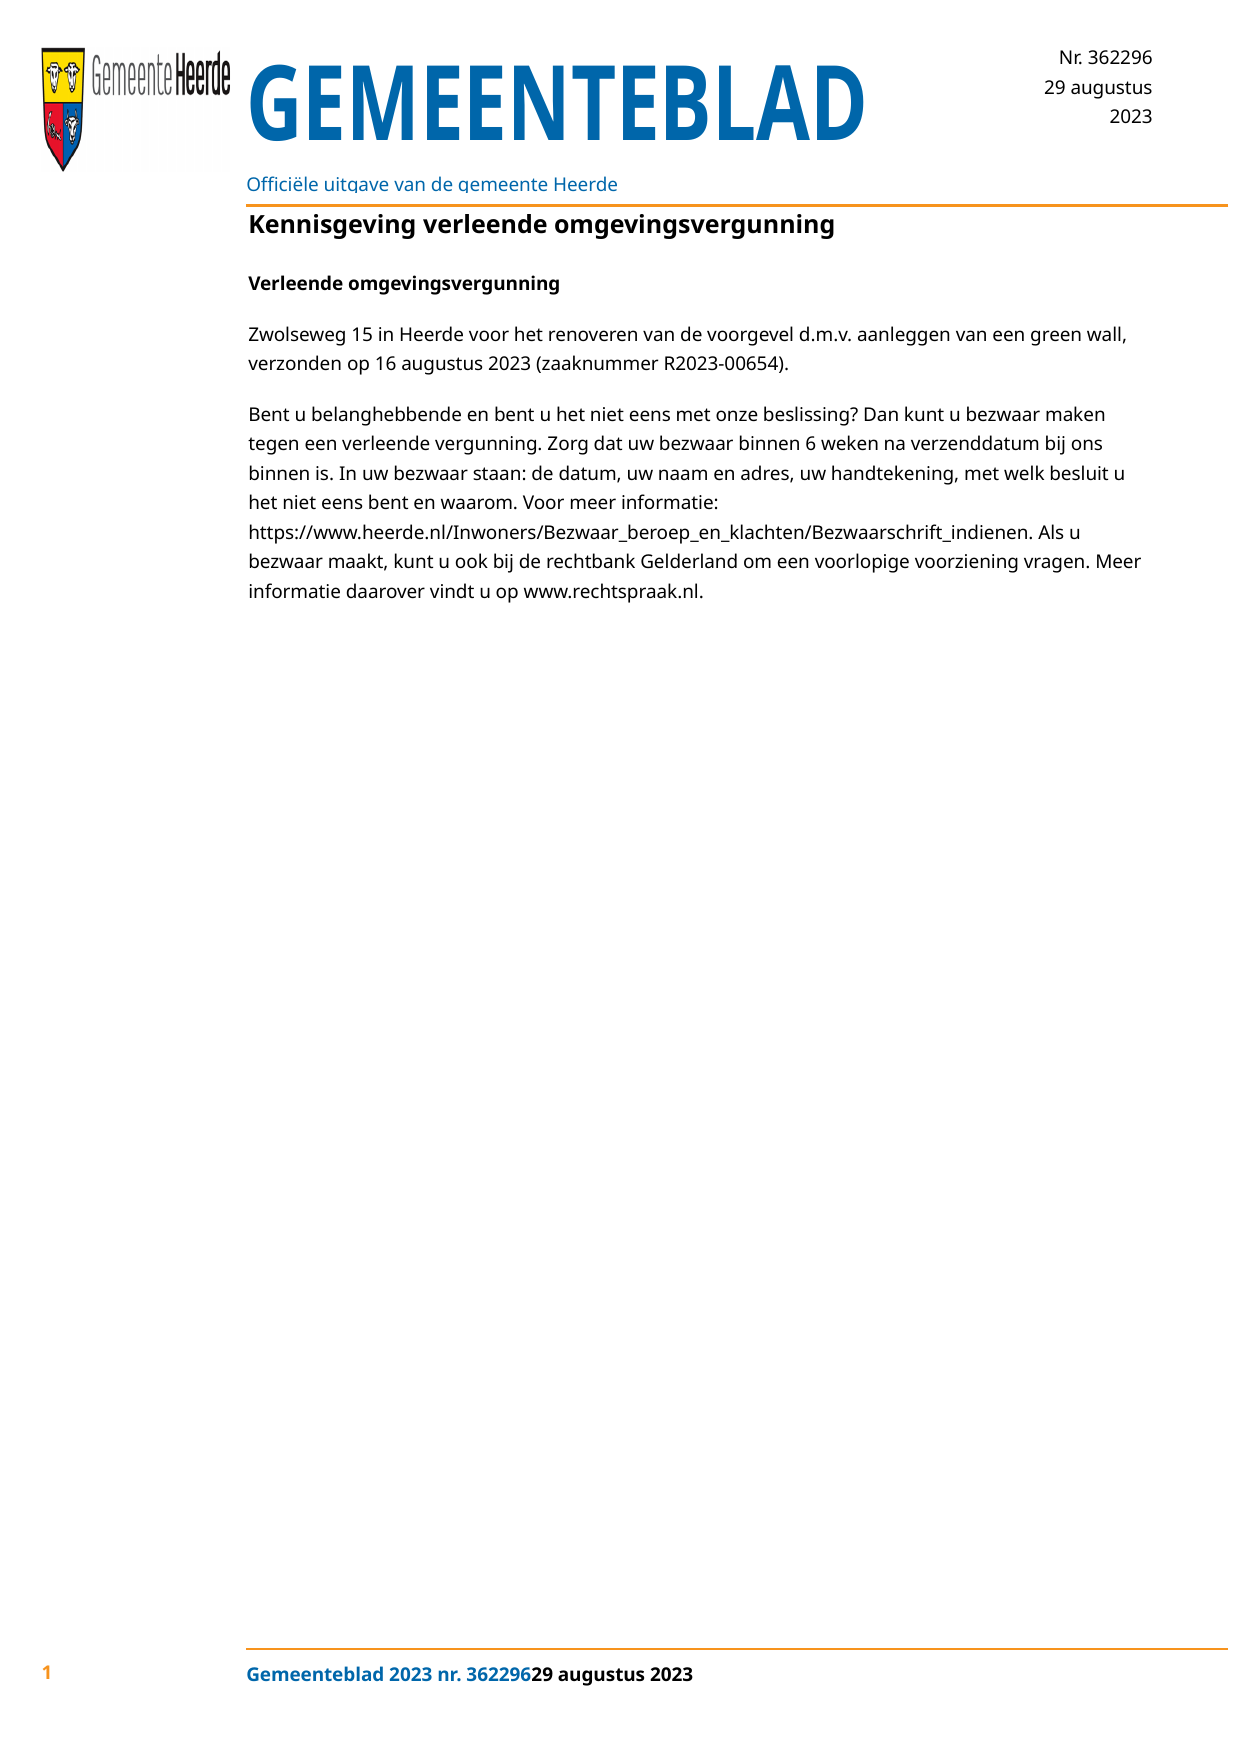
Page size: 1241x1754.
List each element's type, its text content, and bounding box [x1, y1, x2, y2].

text Zwolseweg 15 in Heerde voor het renoveren van de voorgevel d.m.v. aanleggen van een green wall, verzonden op 16 augustus 2023 (zaaknummer R2023-00654). [248, 321, 1152, 376]
text Bent u belanghebbende en bent u het niet eens met onze beslissing? Dan kunt u bezwaar maken tegen een verleende vergunning. Zorg dat uw bezwaar binnen 6 weken na verzenddatum bij ons binnen is. In uw bezwaar staan: de datum, uw naam en adres, uw handtekening, met welk besluit u het niet eens bent en waarom. Voor meer informatie: https://www.heerde.nl/Inwoners/Bezwaar_beroep_en_klachten/Bezwaarschrift_indienen. Als u bezwaar maakt, kunt u ook bij de rechtbank Gelderland om een voorlopige voorziening vragen. Meer informatie daarover vindt u op www.rechtspraak.nl. [248, 401, 1152, 604]
picture [41, 47, 231, 172]
text Kennisgeving verleende omgevingsvergunning [248, 207, 1152, 241]
text Verleende omgevingsvergunning [248, 270, 1152, 296]
